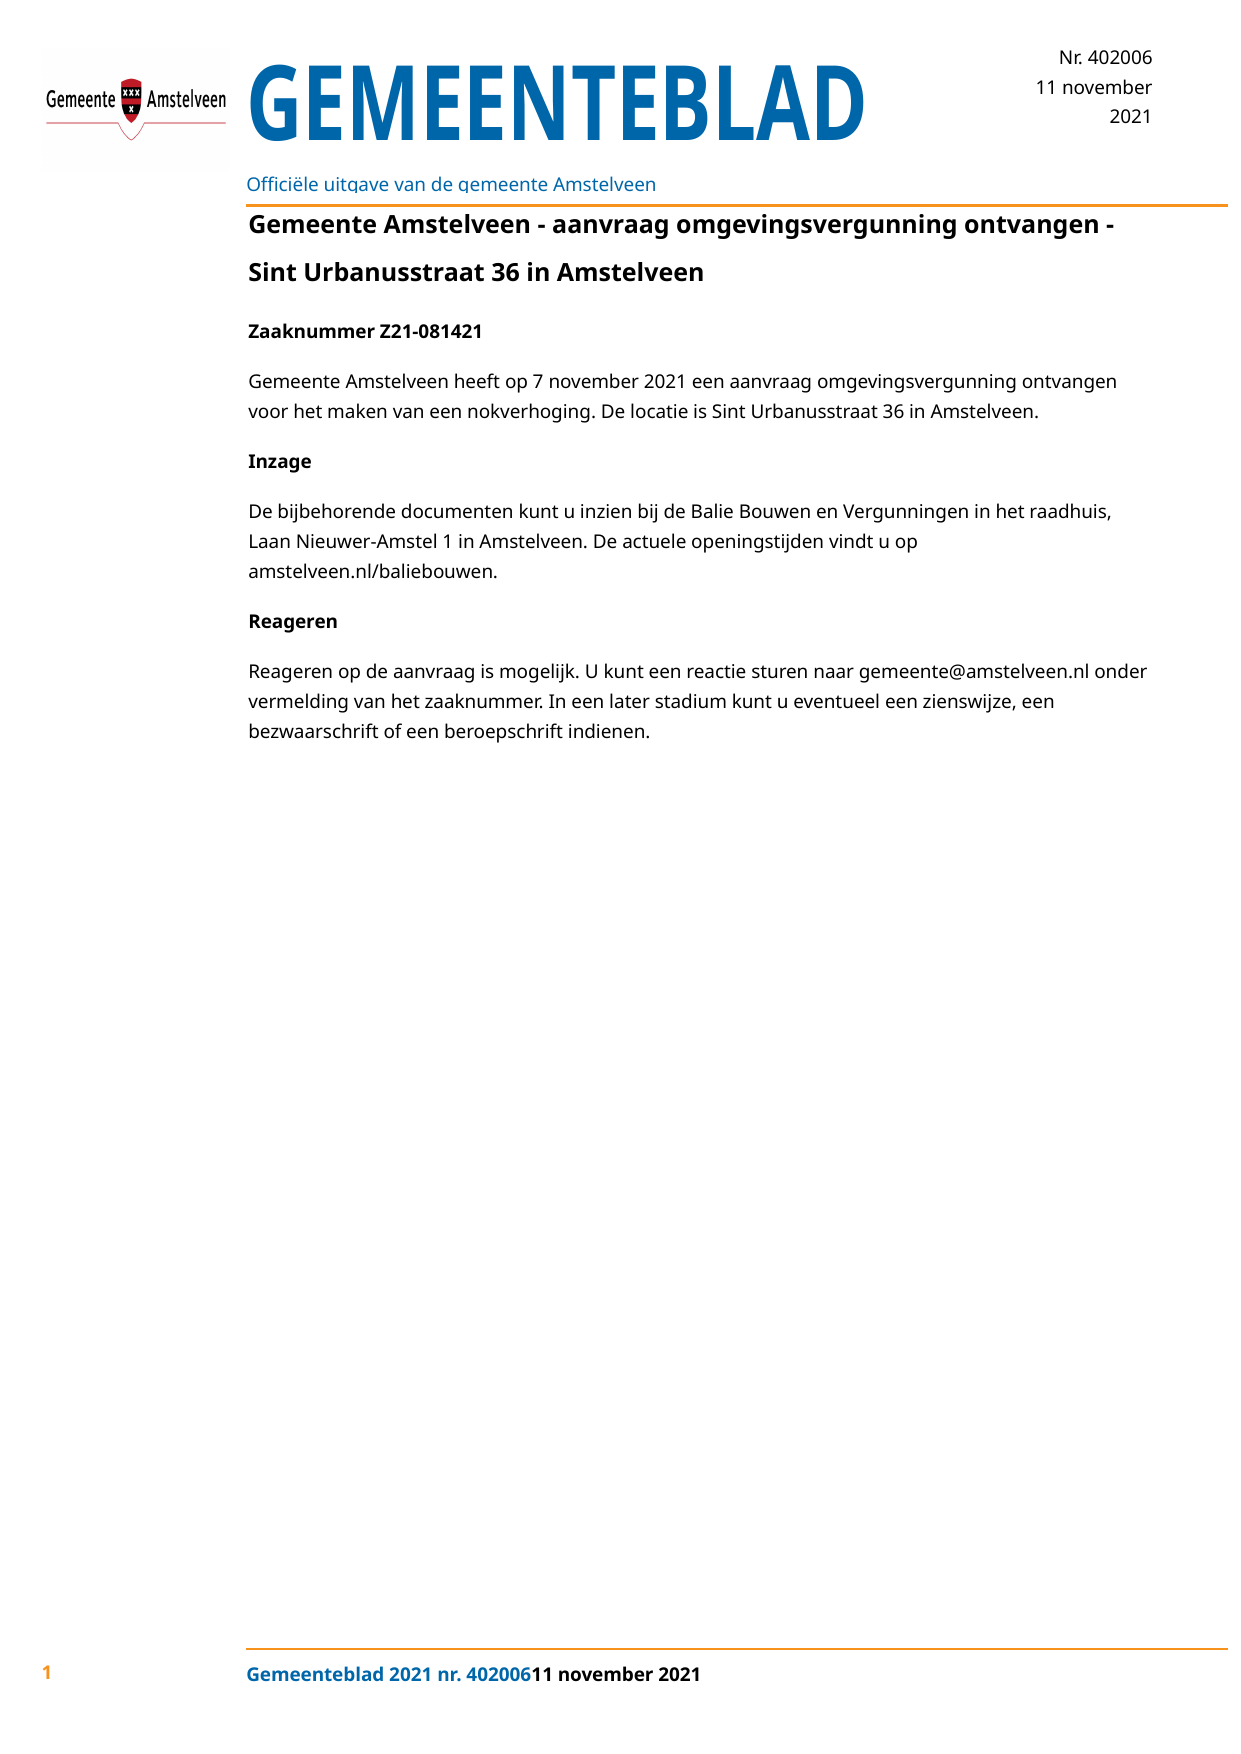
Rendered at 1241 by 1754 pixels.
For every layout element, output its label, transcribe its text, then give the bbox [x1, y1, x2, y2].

text Inzage [248, 448, 1152, 474]
text Zaaknummer Z21-081421 [248, 318, 1152, 344]
picture [41, 47, 231, 172]
text Reageren [248, 608, 1152, 634]
text Reageren op de aanvraag is mogelijk. U kunt een reactie sturen naar gemeente@amstelveen.nl onder vermelding van het zaaknummer. In een later stadium kunt u eventueel een zienswijze, een bezwaarschrift of een beroepschrift indienen. [248, 659, 1152, 744]
text Gemeente Amstelveen heeft op 7 november 2021 een aanvraag omgevingsvergunning ontvangen voor het maken van een nokverhoging. De locatie is Sint Urbanusstraat 36 in Amstelveen. [248, 368, 1152, 424]
text Gemeente Amstelveen - aanvraag omgevingsvergunning ontvangen - Sint Urbanusstraat 36 in Amstelveen [248, 207, 1152, 288]
text De bijbehorende documenten kunt u inzien bij de Balie Bouwen en Vergunningen in het raadhuis, Laan Nieuwer-Amstel 1 in Amstelveen. De actuele openingstijden vindt u op amstelveen.nl/baliebouwen. [248, 499, 1152, 584]
